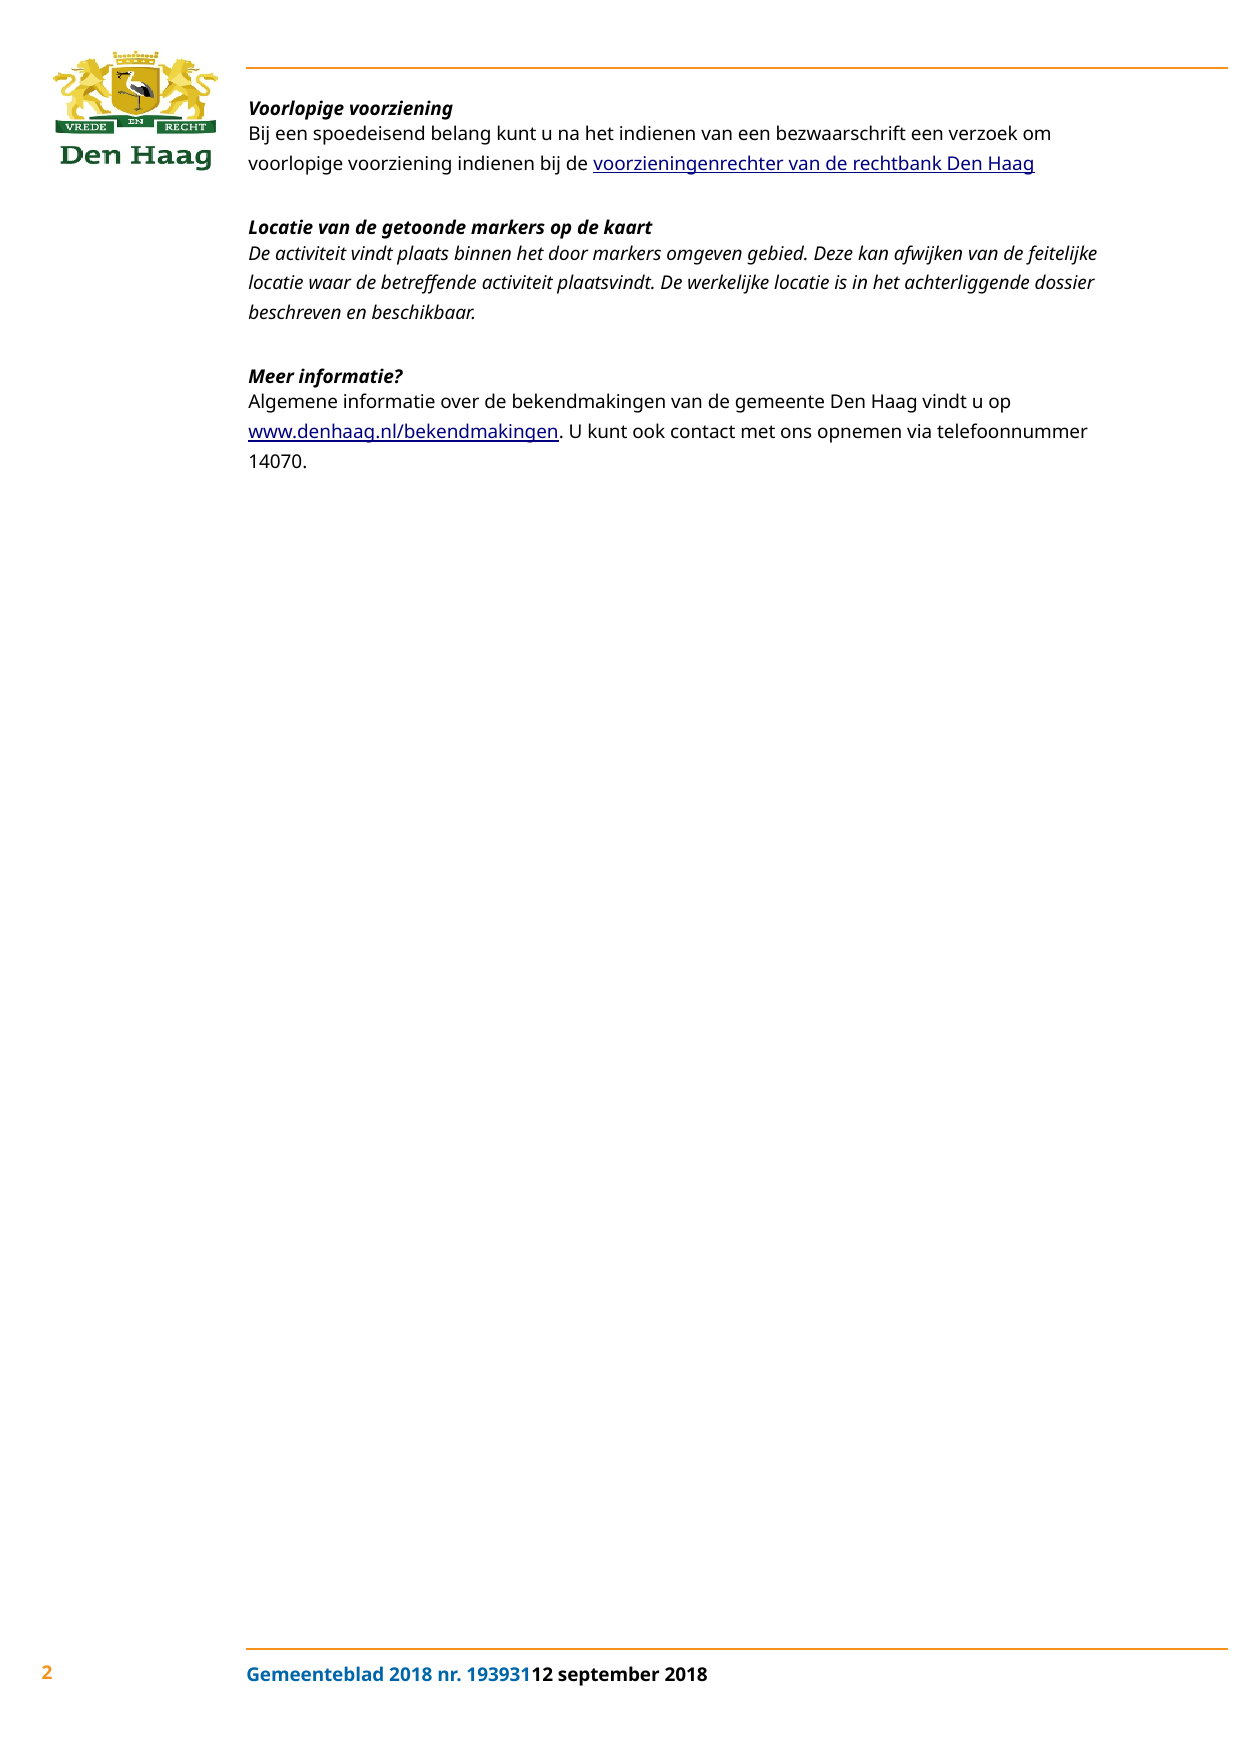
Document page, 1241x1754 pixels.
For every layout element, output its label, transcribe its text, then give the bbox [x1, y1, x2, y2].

text Algemene informatie over de bekendmakingen van de gemeente Den Haag vindt u op www.denhaag.nl/bekendmakingen. U kunt ook contact met ons opnemen via telefoonnummer 14070. [248, 389, 1152, 473]
text Bij een spoedeisend belang kunt u na het indienen van een bezwaarschrift een verzoek om voorlopige voorziening indienen bij de voorzieningenrechter van de rechtbank Den Haag [248, 121, 1152, 176]
picture [41, 47, 231, 172]
text Meer informatie? [248, 363, 1152, 389]
text Locatie van de getoonde markers op de kaart [248, 214, 1152, 240]
text Voorlopige voorziening [248, 95, 1152, 121]
text De activiteit vindt plaats binnen het door markers omgeven gebied. Deze kan afwijken van de feitelijke locatie waar de betreffende activiteit plaatsvindt. De werkelijke locatie is in het achterliggende dossier beschreven en beschikbaar. [248, 240, 1152, 325]
